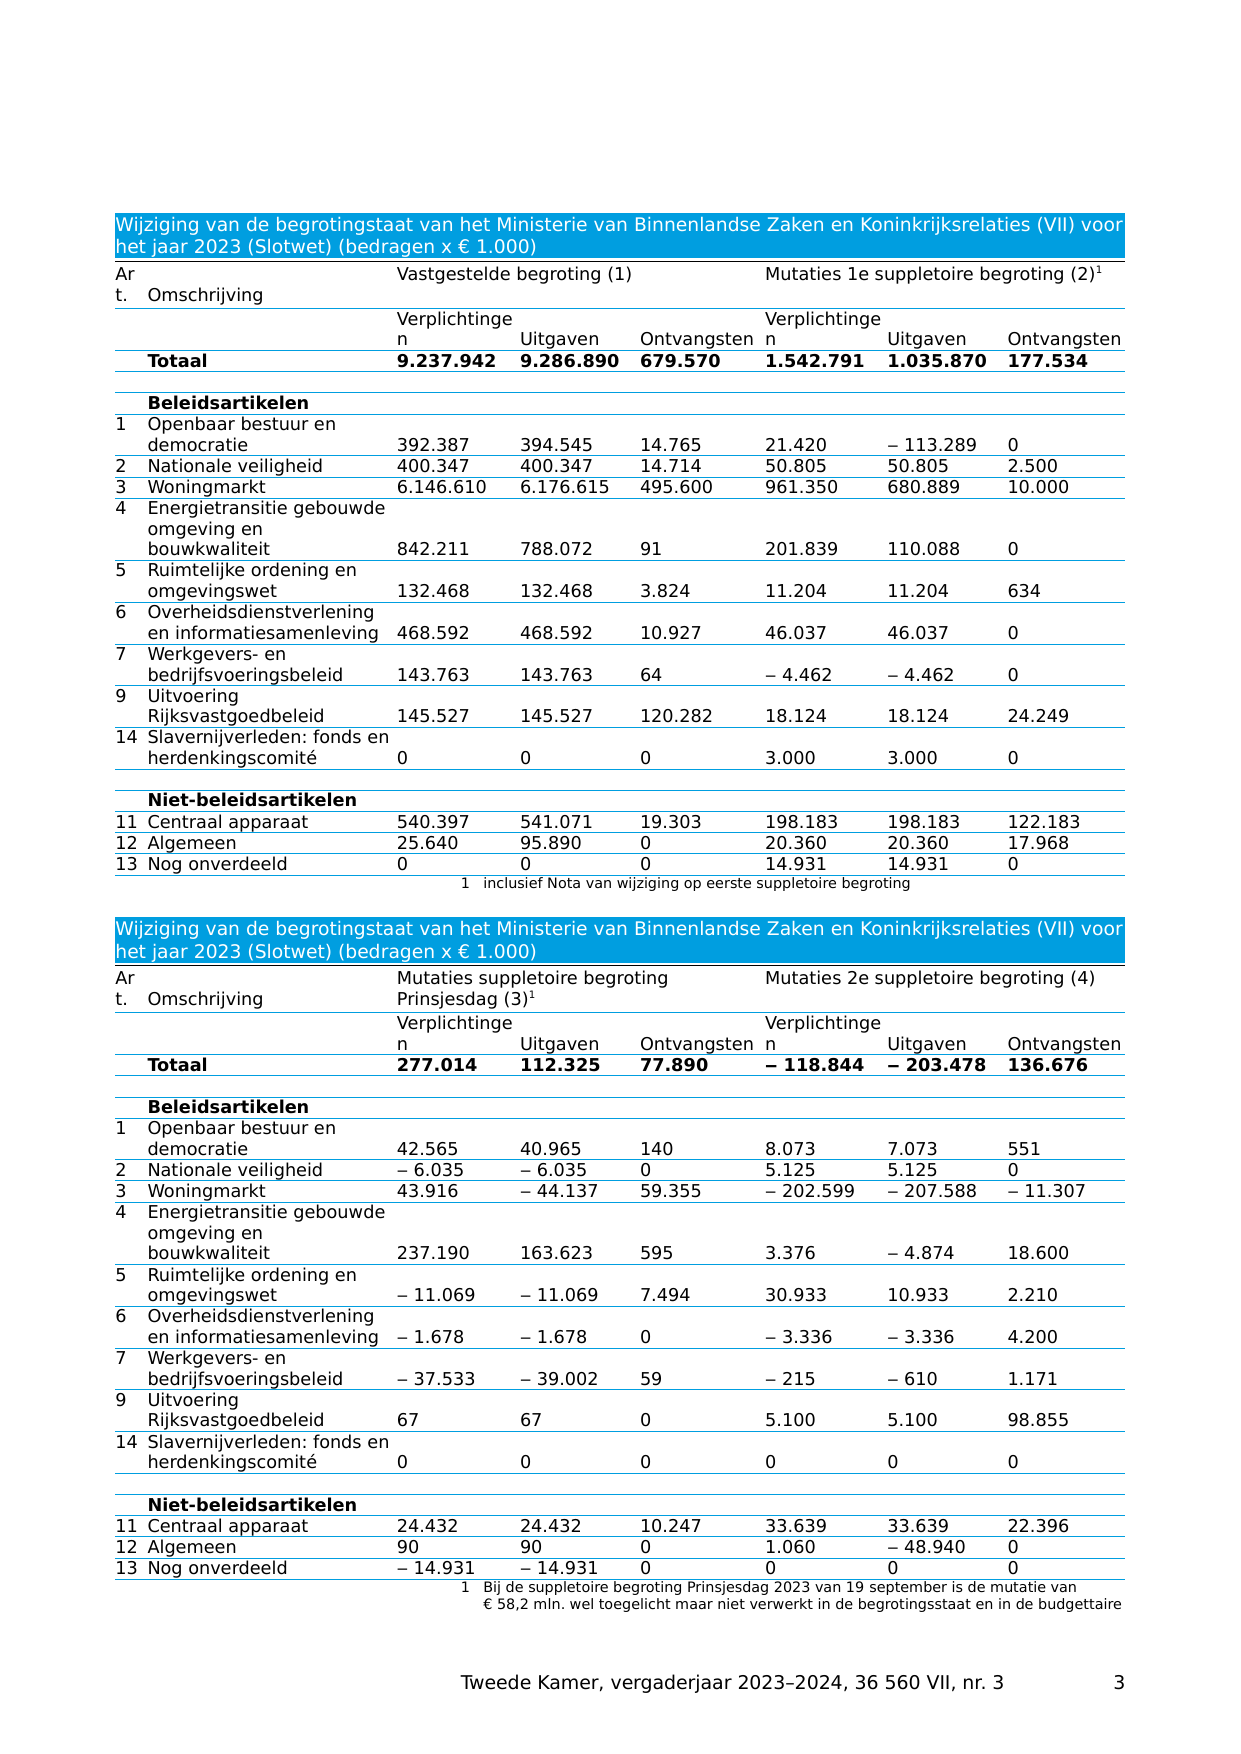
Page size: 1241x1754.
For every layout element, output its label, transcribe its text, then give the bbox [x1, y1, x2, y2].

table_cell 1 [115, 415, 144, 455]
table_cell Nog onverdeeld [144, 854, 394, 874]
table_cell ‒ 610 [884, 1349, 1004, 1389]
table_cell ‒ 4.462 [762, 645, 884, 685]
table_cell Woningmarkt [144, 1181, 394, 1202]
table_cell 33.639 [884, 1516, 1004, 1536]
table_cell 14 [115, 1432, 144, 1473]
table_cell Energietransitie gebouwde omgeving en bouwkwaliteit [144, 499, 394, 560]
table_cell Overheidsdienstverlening en informatiesamenleving [144, 603, 394, 643]
table_cell Centraal apparaat [144, 1516, 394, 1536]
table_cell Openbaar bestuur en democratie [144, 415, 394, 455]
table_cell 400.347 [394, 456, 517, 476]
table_cell [1004, 1495, 1125, 1515]
table_cell 19.303 [637, 812, 762, 832]
table_cell Mutaties suppletoire begroting Prinsjesdag (3)1 [394, 966, 762, 1012]
table_cell 4 [115, 499, 144, 560]
table_cell Mutaties 1e suppletoire begroting (2)1 [762, 262, 1125, 308]
table_cell 1.035.870 [884, 351, 1004, 371]
table_cell ‒ 4.874 [884, 1203, 1004, 1264]
table_cell 11.204 [762, 561, 884, 602]
table_cell 77.890 [637, 1055, 762, 1075]
table_cell 541.071 [517, 812, 637, 832]
table_cell [394, 770, 517, 790]
table_cell 7.494 [637, 1265, 762, 1306]
table_cell [884, 770, 1004, 790]
table_cell [637, 1495, 762, 1515]
table_cell 680.889 [884, 478, 1004, 497]
table_cell 540.397 [394, 812, 517, 832]
table_cell [115, 1098, 144, 1117]
table_cell ‒ 6.035 [517, 1160, 637, 1180]
table_cell 11 [115, 812, 144, 832]
table_cell 201.839 [762, 499, 884, 560]
table_cell ‒ 11.069 [394, 1265, 517, 1306]
table_cell 3.376 [762, 1203, 884, 1264]
table_cell 122.183 [1004, 812, 1125, 832]
table_cell 961.350 [762, 478, 884, 497]
table_cell Ontvangsten [637, 309, 762, 350]
table_cell 6 [115, 1307, 144, 1347]
table_cell 22.396 [1004, 1516, 1125, 1536]
table_cell Ruimtelijke ordening en omgevingswet [144, 1265, 394, 1306]
table_cell Verplichtingen [394, 1013, 517, 1054]
table_cell [115, 372, 144, 392]
table_cell [144, 1076, 394, 1096]
table_cell Slavernijverleden: fonds en herdenkingscomité [144, 728, 394, 769]
table_cell Uitgaven [884, 1013, 1004, 1054]
table_cell Mutaties 2e suppletoire begroting (4) [762, 966, 1125, 1012]
table_cell 18.124 [884, 686, 1004, 727]
table_cell ‒ 215 [762, 1349, 884, 1389]
table_cell 7 [115, 1349, 144, 1389]
table_cell [394, 1474, 517, 1494]
table_cell 3.000 [884, 728, 1004, 769]
table_cell ‒ 118.844 [762, 1055, 884, 1075]
table_cell 0 [637, 1390, 762, 1431]
table_cell Centraal apparaat [144, 812, 394, 832]
table_cell [762, 372, 884, 392]
table_cell [115, 309, 144, 350]
table_cell 9.237.942 [394, 351, 517, 371]
table_cell [115, 1474, 144, 1494]
table_cell 5 [115, 561, 144, 602]
table_cell 10.000 [1004, 478, 1125, 497]
table_cell Slavernijverleden: fonds en herdenkingscomité [144, 1432, 394, 1473]
table_cell 143.763 [517, 645, 637, 685]
table_cell 3.824 [637, 561, 762, 602]
table_cell 0 [1004, 499, 1125, 560]
table_cell 67 [394, 1390, 517, 1431]
table_cell 1.060 [762, 1537, 884, 1557]
table_cell 64 [637, 645, 762, 685]
table_cell 551 [1004, 1119, 1125, 1159]
table_cell 30.933 [762, 1265, 884, 1306]
table_cell 10.933 [884, 1265, 1004, 1306]
table_cell Werkgevers- en bedrijfsvoeringsbeleid [144, 1349, 394, 1389]
table_cell 0 [884, 1432, 1004, 1473]
table_cell [884, 1076, 1004, 1096]
table_cell 145.527 [517, 686, 637, 727]
table_cell 7.073 [884, 1119, 1004, 1159]
table_cell ‒ 3.336 [884, 1307, 1004, 1347]
table_cell 0 [1004, 1160, 1125, 1180]
table_cell 112.325 [517, 1055, 637, 1075]
table_cell [115, 1055, 144, 1075]
table_cell 2 [115, 1160, 144, 1180]
table_cell 3 [115, 478, 144, 497]
table_cell 43.916 [394, 1181, 517, 1202]
table_cell Vastgestelde begroting (1) [394, 262, 762, 308]
table_cell [884, 791, 1004, 811]
table_cell 14.765 [637, 415, 762, 455]
table_cell 1.171 [1004, 1349, 1125, 1389]
table_cell 7 [115, 645, 144, 685]
table_cell 50.805 [884, 456, 1004, 476]
table_cell 59.355 [637, 1181, 762, 1202]
table_cell [637, 1474, 762, 1494]
table_cell 9 [115, 1390, 144, 1431]
table_cell 595 [637, 1203, 762, 1264]
table_cell [115, 351, 144, 371]
table_cell 0 [517, 1432, 637, 1473]
table_cell 0 [1004, 415, 1125, 455]
table_cell [637, 770, 762, 790]
table_cell 468.592 [517, 603, 637, 643]
table_cell 145.527 [394, 686, 517, 727]
table_cell [144, 309, 394, 350]
table_cell [762, 1076, 884, 1096]
table_cell [637, 1098, 762, 1117]
table_cell [1004, 770, 1125, 790]
table_cell 120.282 [637, 686, 762, 727]
table_cell ‒ 11.069 [517, 1265, 637, 1306]
table_cell [1004, 1474, 1125, 1494]
table_cell 0 [1004, 603, 1125, 643]
table_cell Uitvoering Rijksvastgoedbeleid [144, 1390, 394, 1431]
table_cell 8.073 [762, 1119, 884, 1159]
table_cell Algemeen [144, 1537, 394, 1557]
table_cell [1004, 791, 1125, 811]
table_cell [394, 1076, 517, 1096]
table_cell 136.676 [1004, 1055, 1125, 1075]
table_cell [884, 1474, 1004, 1494]
table_cell [394, 393, 517, 413]
table_cell 842.211 [394, 499, 517, 560]
table_cell 6.176.615 [517, 478, 637, 497]
list inclusief Nota van wijziging op eerste suppletoire begroting [461, 876, 1125, 892]
table_cell 5.100 [762, 1390, 884, 1431]
table_cell Woningmarkt [144, 478, 394, 497]
table_cell Energietransitie gebouwde omgeving en bouwkwaliteit [144, 1203, 394, 1264]
table_cell 0 [637, 854, 762, 874]
table_cell 400.347 [517, 456, 637, 476]
table_cell 140 [637, 1119, 762, 1159]
table_cell 9 [115, 686, 144, 727]
table_cell 634 [1004, 561, 1125, 602]
table_cell [762, 770, 884, 790]
table_cell 0 [884, 1559, 1004, 1578]
table_cell [115, 393, 144, 413]
table_cell 132.468 [394, 561, 517, 602]
table_cell 42.565 [394, 1119, 517, 1159]
table_cell [884, 393, 1004, 413]
table_cell Uitvoering Rijksvastgoedbeleid [144, 686, 394, 727]
table_cell Omschrijving [144, 262, 394, 308]
table_cell Uitgaven [517, 1013, 637, 1054]
table_cell 0 [637, 1160, 762, 1180]
table_cell 40.965 [517, 1119, 637, 1159]
table_cell ‒ 37.533 [394, 1349, 517, 1389]
table_cell 10.247 [637, 1516, 762, 1536]
table_cell 90 [394, 1537, 517, 1557]
table_cell Beleidsartikelen [144, 393, 394, 413]
table_cell 143.763 [394, 645, 517, 685]
table_cell [517, 770, 637, 790]
table_cell Niet-beleidsartikelen [144, 1495, 394, 1515]
table_cell [884, 372, 1004, 392]
table_cell Overheidsdienstverlening en informatiesamenleving [144, 1307, 394, 1347]
table_cell 14.714 [637, 456, 762, 476]
table_cell 12 [115, 833, 144, 853]
table_cell [517, 393, 637, 413]
table_cell 13 [115, 1559, 144, 1578]
table_cell 0 [637, 1307, 762, 1347]
table_cell [884, 1495, 1004, 1515]
table_cell 4 [115, 1203, 144, 1264]
table_cell [517, 372, 637, 392]
table_cell [637, 393, 762, 413]
table_cell 0 [1004, 854, 1125, 874]
table_cell 91 [637, 499, 762, 560]
table_cell ‒ 14.931 [517, 1559, 637, 1578]
table_cell [762, 1098, 884, 1117]
table_cell [1004, 393, 1125, 413]
table_cell ‒ 44.137 [517, 1181, 637, 1202]
table_cell 0 [1004, 645, 1125, 685]
table_cell Totaal [144, 1055, 394, 1075]
table_cell [115, 791, 144, 811]
table_cell 11.204 [884, 561, 1004, 602]
table_cell 0 [1004, 728, 1125, 769]
table_cell 0 [637, 1559, 762, 1578]
table_cell 0 [394, 854, 517, 874]
table_cell Ruimtelijke ordening en omgevingswet [144, 561, 394, 602]
table_cell 177.534 [1004, 351, 1125, 371]
table_cell Openbaar bestuur en democratie [144, 1119, 394, 1159]
table_cell [394, 1098, 517, 1117]
table_cell 17.968 [1004, 833, 1125, 853]
table_cell 90 [517, 1537, 637, 1557]
table_cell Algemeen [144, 833, 394, 853]
table_cell ‒ 39.002 [517, 1349, 637, 1389]
table_cell [637, 372, 762, 392]
table_cell Omschrijving [144, 966, 394, 1012]
table_cell Uitgaven [884, 309, 1004, 350]
table_cell [115, 1013, 144, 1054]
table_cell Niet-beleidsartikelen [144, 791, 394, 811]
table_cell 198.183 [762, 812, 884, 832]
table_cell 5.100 [884, 1390, 1004, 1431]
table_cell [637, 1076, 762, 1096]
list Bij de suppletoire begroting Prinsjesdag 2023 van 19 september is de mutatie van € 58,2 mln. wel toegelicht maar niet verwerkt in de begrotingsstaat en in de budgettaire [461, 1580, 1125, 1613]
table_cell 0 [394, 728, 517, 769]
table_cell [144, 1013, 394, 1054]
table_cell 2 [115, 456, 144, 476]
table_cell 0 [637, 1537, 762, 1557]
table_cell ‒ 3.336 [762, 1307, 884, 1347]
table_cell ‒ 4.462 [884, 645, 1004, 685]
table_cell 0 [394, 1432, 517, 1473]
table_cell 788.072 [517, 499, 637, 560]
table_cell 2.500 [1004, 456, 1125, 476]
table_cell 0 [637, 1432, 762, 1473]
table_cell Uitgaven [517, 309, 637, 350]
table_cell 46.037 [762, 603, 884, 643]
table_cell 0 [1004, 1559, 1125, 1578]
table_cell 67 [517, 1390, 637, 1431]
table_cell 237.190 [394, 1203, 517, 1264]
table_cell [1004, 1098, 1125, 1117]
table_cell ‒ 203.478 [884, 1055, 1004, 1075]
table_cell [394, 791, 517, 811]
table_cell 0 [517, 854, 637, 874]
table_cell 495.600 [637, 478, 762, 497]
table_cell [144, 372, 394, 392]
table_cell 12 [115, 1537, 144, 1557]
table_cell ‒ 14.931 [394, 1559, 517, 1578]
table_cell 163.623 [517, 1203, 637, 1264]
table_cell 24.432 [394, 1516, 517, 1536]
table_cell [762, 393, 884, 413]
table_cell 59 [637, 1349, 762, 1389]
table_cell 33.639 [762, 1516, 884, 1536]
table_cell [394, 372, 517, 392]
table_cell 18.600 [1004, 1203, 1125, 1264]
table_cell ‒ 207.588 [884, 1181, 1004, 1202]
table_cell [144, 770, 394, 790]
table_cell [517, 1076, 637, 1096]
table_cell 95.890 [517, 833, 637, 853]
table_cell [517, 1495, 637, 1515]
table_cell 468.592 [394, 603, 517, 643]
table_cell 0 [1004, 1432, 1125, 1473]
table_cell Beleidsartikelen [144, 1098, 394, 1117]
table_cell ‒ 6.035 [394, 1160, 517, 1180]
table_cell Verplichtingen [762, 309, 884, 350]
table_cell 25.640 [394, 833, 517, 853]
table_cell 394.545 [517, 415, 637, 455]
table_cell 1.542.791 [762, 351, 884, 371]
table_cell [115, 770, 144, 790]
table_cell 20.360 [762, 833, 884, 853]
table_cell 0 [637, 833, 762, 853]
table_cell 24.432 [517, 1516, 637, 1536]
table_cell 5.125 [762, 1160, 884, 1180]
table_cell 198.183 [884, 812, 1004, 832]
table_cell Art. [115, 262, 144, 308]
table_cell ‒ 11.307 [1004, 1181, 1125, 1202]
table_cell 4.200 [1004, 1307, 1125, 1347]
table_cell [517, 1474, 637, 1494]
table_cell 13 [115, 854, 144, 874]
table_cell 50.805 [762, 456, 884, 476]
table_cell 14.931 [762, 854, 884, 874]
table_cell 3 [115, 1181, 144, 1202]
table_cell 0 [637, 728, 762, 769]
table_cell ‒ 202.599 [762, 1181, 884, 1202]
table_cell [1004, 1076, 1125, 1096]
table_cell 5.125 [884, 1160, 1004, 1180]
table_cell Nationale veiligheid [144, 1160, 394, 1180]
table_cell [517, 1098, 637, 1117]
table_cell 11 [115, 1516, 144, 1536]
table_cell 132.468 [517, 561, 637, 602]
table_cell 110.088 [884, 499, 1004, 560]
table_cell ‒ 113.289 [884, 415, 1004, 455]
table_cell Totaal [144, 351, 394, 371]
table_cell 18.124 [762, 686, 884, 727]
table_cell Ontvangsten [1004, 1013, 1125, 1054]
table_cell 679.570 [637, 351, 762, 371]
table_cell 277.014 [394, 1055, 517, 1075]
table_cell Nationale veiligheid [144, 456, 394, 476]
table_cell 0 [762, 1559, 884, 1578]
table_cell 20.360 [884, 833, 1004, 853]
table_cell 9.286.890 [517, 351, 637, 371]
table_cell Ontvangsten [637, 1013, 762, 1054]
table_cell Verplichtingen [394, 309, 517, 350]
table_cell [762, 791, 884, 811]
table_cell [884, 1098, 1004, 1117]
table_cell 6 [115, 603, 144, 643]
table_cell 14 [115, 728, 144, 769]
table_cell 1 [115, 1119, 144, 1159]
table_cell [115, 1495, 144, 1515]
table_cell [1004, 372, 1125, 392]
table_cell [394, 1495, 517, 1515]
table_cell 14.931 [884, 854, 1004, 874]
table_cell 46.037 [884, 603, 1004, 643]
table_cell [144, 1474, 394, 1494]
table_cell 3.000 [762, 728, 884, 769]
table_cell ‒ 1.678 [517, 1307, 637, 1347]
table_cell Werkgevers- en bedrijfsvoeringsbeleid [144, 645, 394, 685]
table_cell 21.420 [762, 415, 884, 455]
table_cell 0 [762, 1432, 884, 1473]
table_cell [115, 1076, 144, 1096]
table_cell Ontvangsten [1004, 309, 1125, 350]
table_cell Art. [115, 966, 144, 1012]
table_cell [762, 1474, 884, 1494]
table_cell 10.927 [637, 603, 762, 643]
table_cell 5 [115, 1265, 144, 1306]
table_cell 2.210 [1004, 1265, 1125, 1306]
table_cell 24.249 [1004, 686, 1125, 727]
table_cell ‒ 48.940 [884, 1537, 1004, 1557]
table_cell [517, 791, 637, 811]
table_cell [637, 791, 762, 811]
table_cell 98.855 [1004, 1390, 1125, 1431]
table_cell Verplichtingen [762, 1013, 884, 1054]
table_cell 0 [1004, 1537, 1125, 1557]
table_cell ‒ 1.678 [394, 1307, 517, 1347]
table_cell 6.146.610 [394, 478, 517, 497]
table_cell [762, 1495, 884, 1515]
table_cell 0 [517, 728, 637, 769]
table_cell Nog onverdeeld [144, 1559, 394, 1578]
table_cell 392.387 [394, 415, 517, 455]
